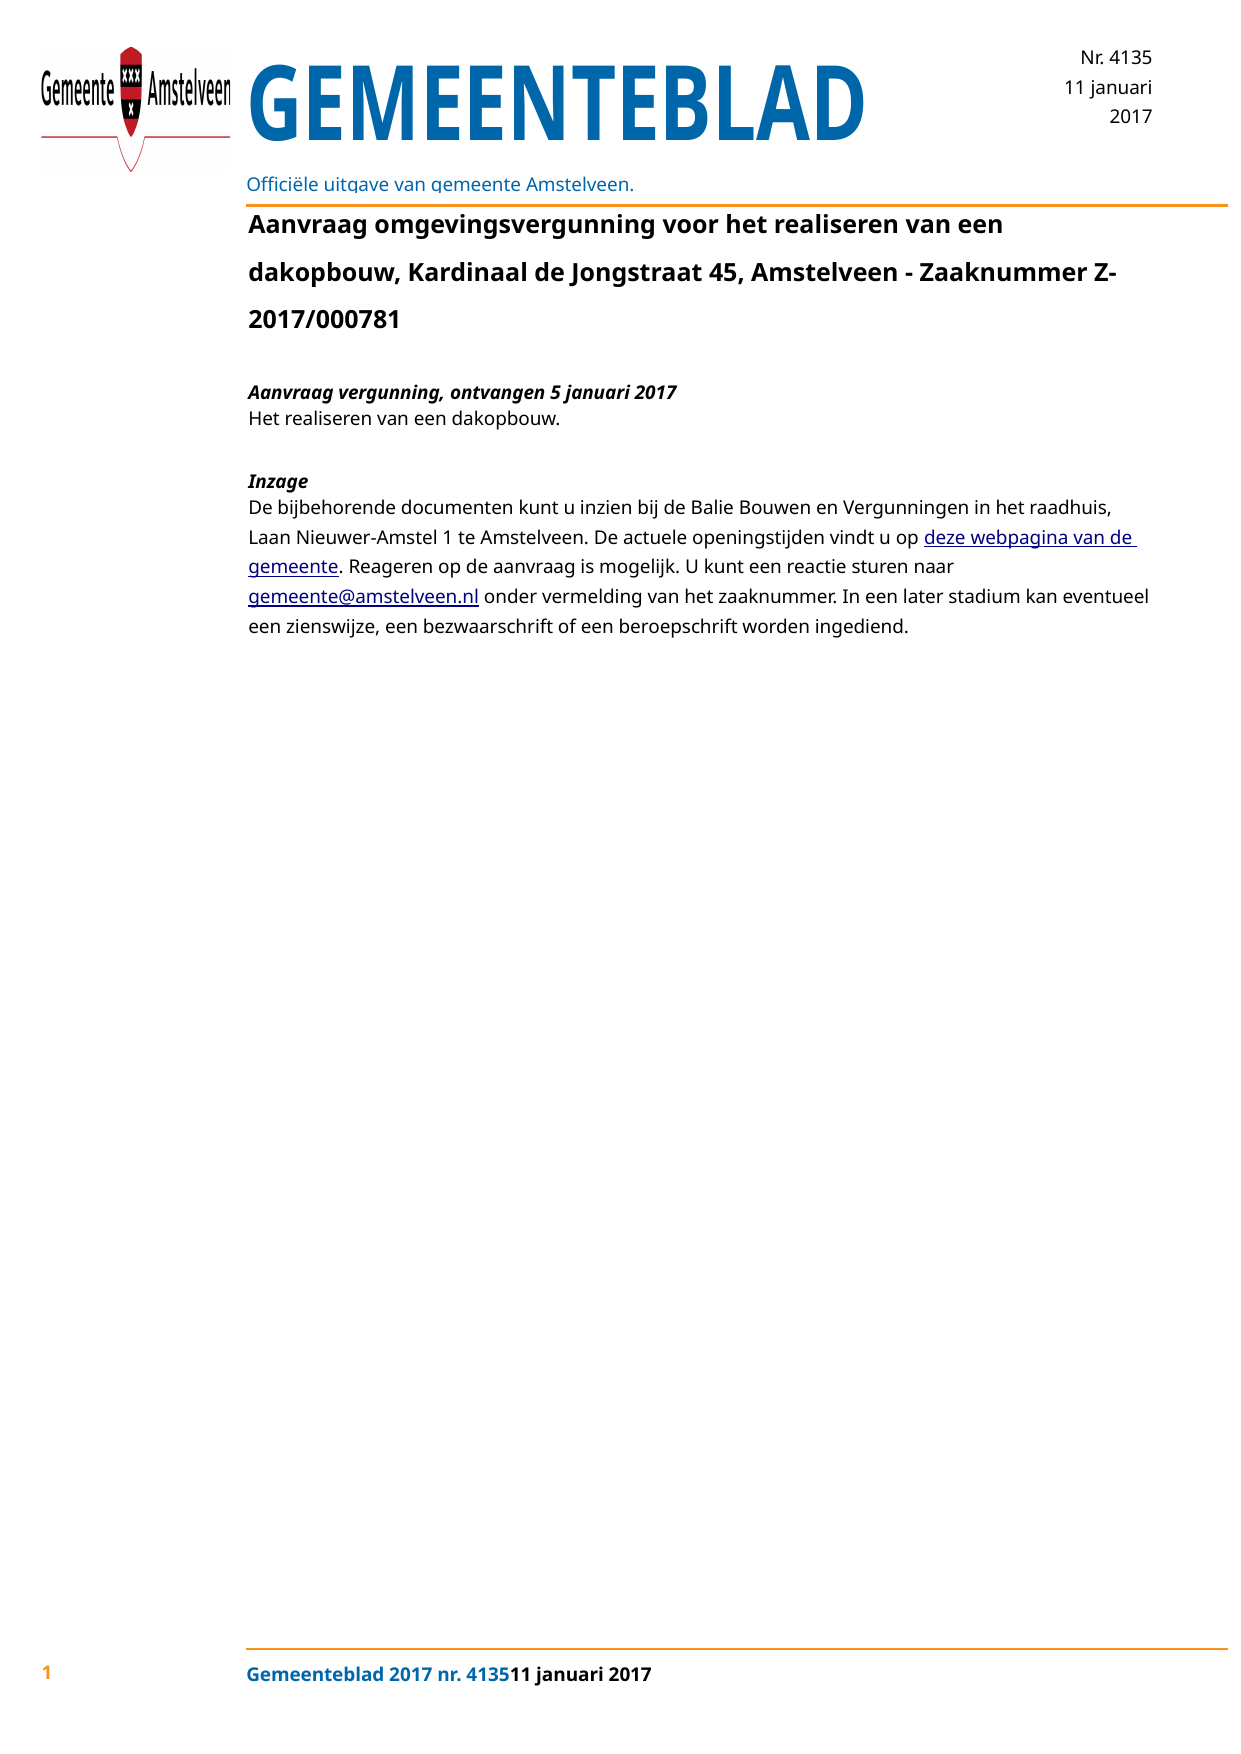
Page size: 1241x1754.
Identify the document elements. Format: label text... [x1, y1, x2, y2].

text Inzage [248, 469, 1152, 494]
text Aanvraag omgevingsvergunning voor het realiseren van een dakopbouw, Kardinaal de Jongstraat 45, Amstelveen - Zaaknummer Z-2017/000781 [248, 207, 1152, 336]
text De bijbehorende documenten kunt u inzien bij de Balie Bouwen en Vergunningen in het raadhuis, Laan Nieuwer-Amstel 1 te Amstelveen. De actuele openingstijden vindt u op deze webpagina van de gemeente. Reageren op de aanvraag is mogelijk. U kunt een reactie sturen naar gemeente@amstelveen.nl onder vermelding van het zaaknummer. In een later stadium kan eventueel een zienswijze, een bezwaarschrift of een beroepschrift worden ingediend. [248, 494, 1152, 638]
picture [41, 47, 231, 172]
text Het realiseren van een dakopbouw. [248, 405, 1152, 431]
text Aanvraag vergunning, ontvangen 5 januari 2017 [248, 379, 1152, 405]
